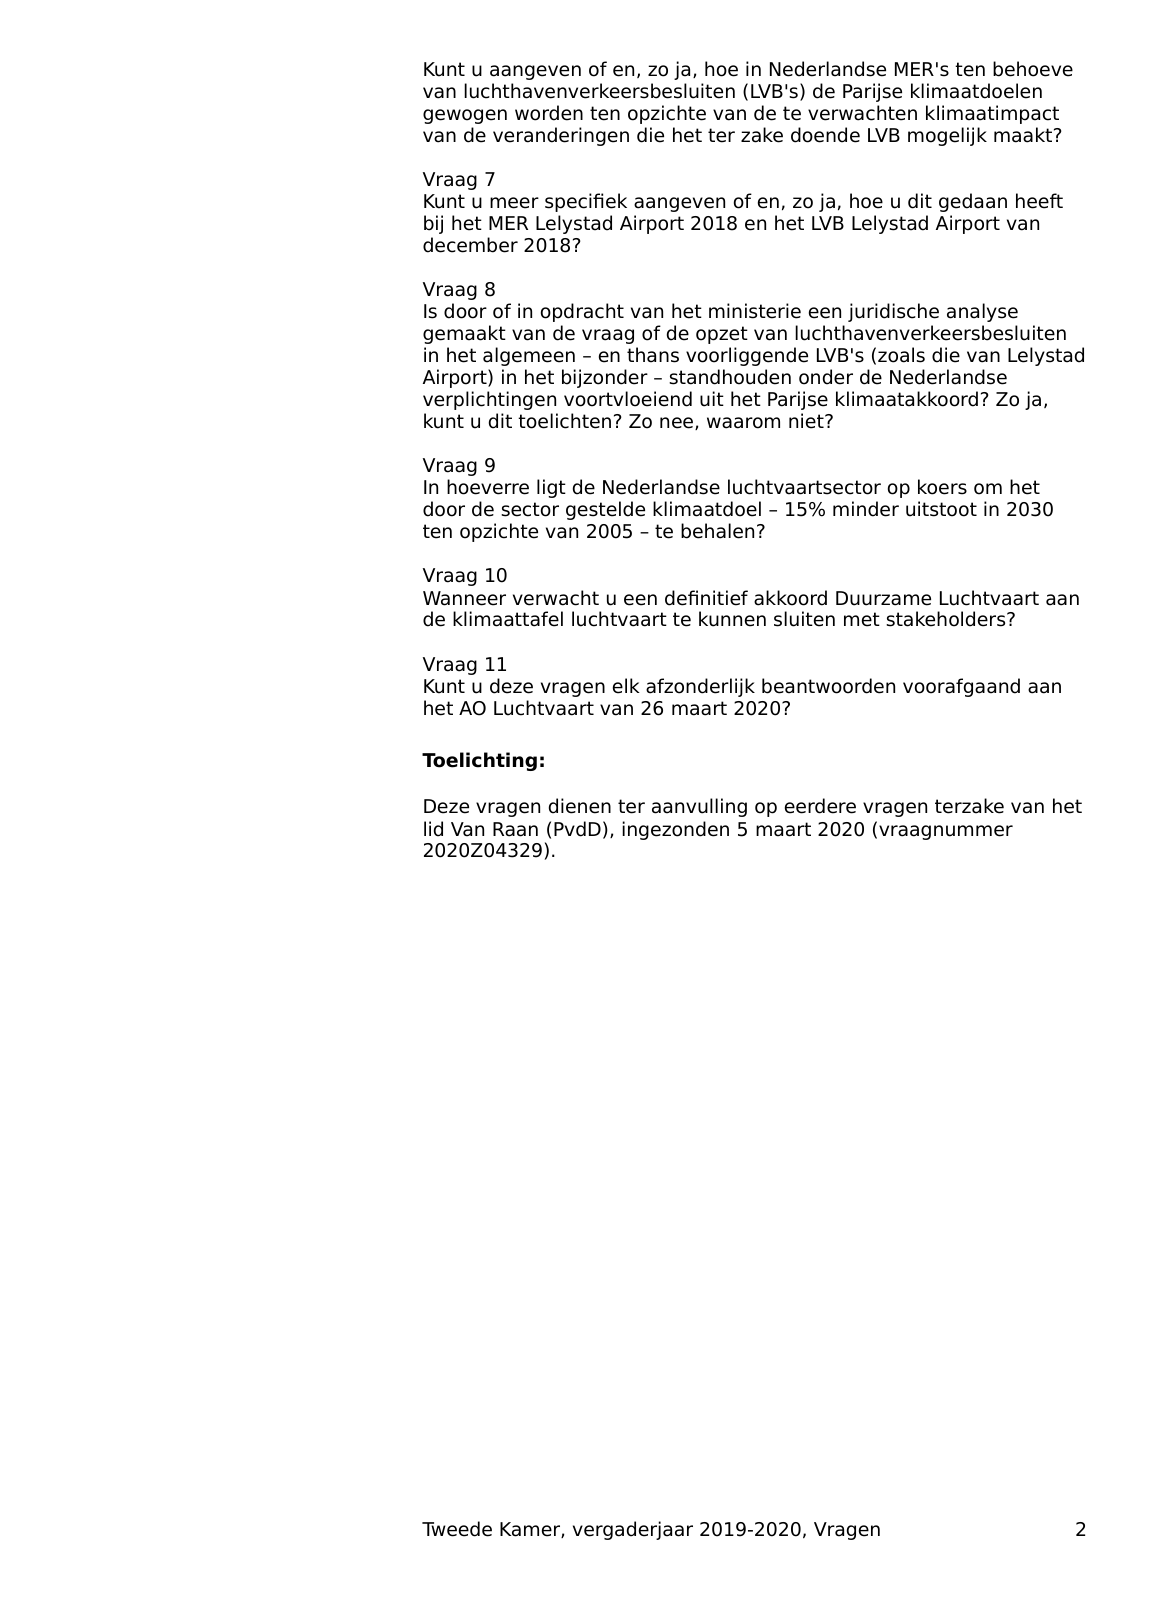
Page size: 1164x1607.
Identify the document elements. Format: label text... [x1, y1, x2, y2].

text Vraag 9 [422, 455, 1087, 477]
text Vraag 8 [422, 279, 1087, 301]
text Kunt u meer specifiek aangeven of en, zo ja, hoe u dit gedaan heeft bij het MER Lelystad Airport 2018 en het LVB Lelystad Airport van december 2018? [422, 191, 1087, 257]
text Is door of in opdracht van het ministerie een juridische analyse gemaakt van de vraag of de opzet van luchthavenverkeersbesluiten in het algemeen – en thans voorliggende LVB's (zoals die van Lelystad Airport) in het bijzonder – standhouden onder de Nederlandse verplichtingen voortvloeiend uit het Parijse klimaatakkoord? Zo ja, kunt u dit toelichten? Zo nee, waarom niet? [422, 301, 1087, 433]
text Kunt u aangeven of en, zo ja, hoe in Nederlandse MER's ten behoeve van luchthavenverkeersbesluiten (LVB's) de Parijse klimaatdoelen gewogen worden ten opzichte van de te verwachten klimaatimpact van de veranderingen die het ter zake doende LVB mogelijk maakt? [422, 59, 1087, 147]
text Vraag 10 [422, 565, 1087, 587]
subtitle Toelichting: [422, 749, 1087, 771]
text Wanneer verwacht u een definitief akkoord Duurzame Luchtvaart aan de klimaattafel luchtvaart te kunnen sluiten met stakeholders? [422, 587, 1087, 631]
text In hoeverre ligt de Nederlandse luchtvaartsector op koers om het door de sector gestelde klimaatdoel – 15% minder uitstoot in 2030 ten opzichte van 2005 – te behalen? [422, 477, 1087, 543]
text Vraag 7 [422, 169, 1087, 191]
text Vraag 11 [422, 653, 1087, 676]
text Deze vragen dienen ter aanvulling op eerdere vragen terzake van het lid Van Raan (PvdD), ingezonden 5 maart 2020 (vraagnummer 2020Z04329). [422, 796, 1087, 862]
text Kunt u deze vragen elk afzonderlijk beantwoorden voorafgaand aan het AO Luchtvaart van 26 maart 2020? [422, 676, 1087, 719]
